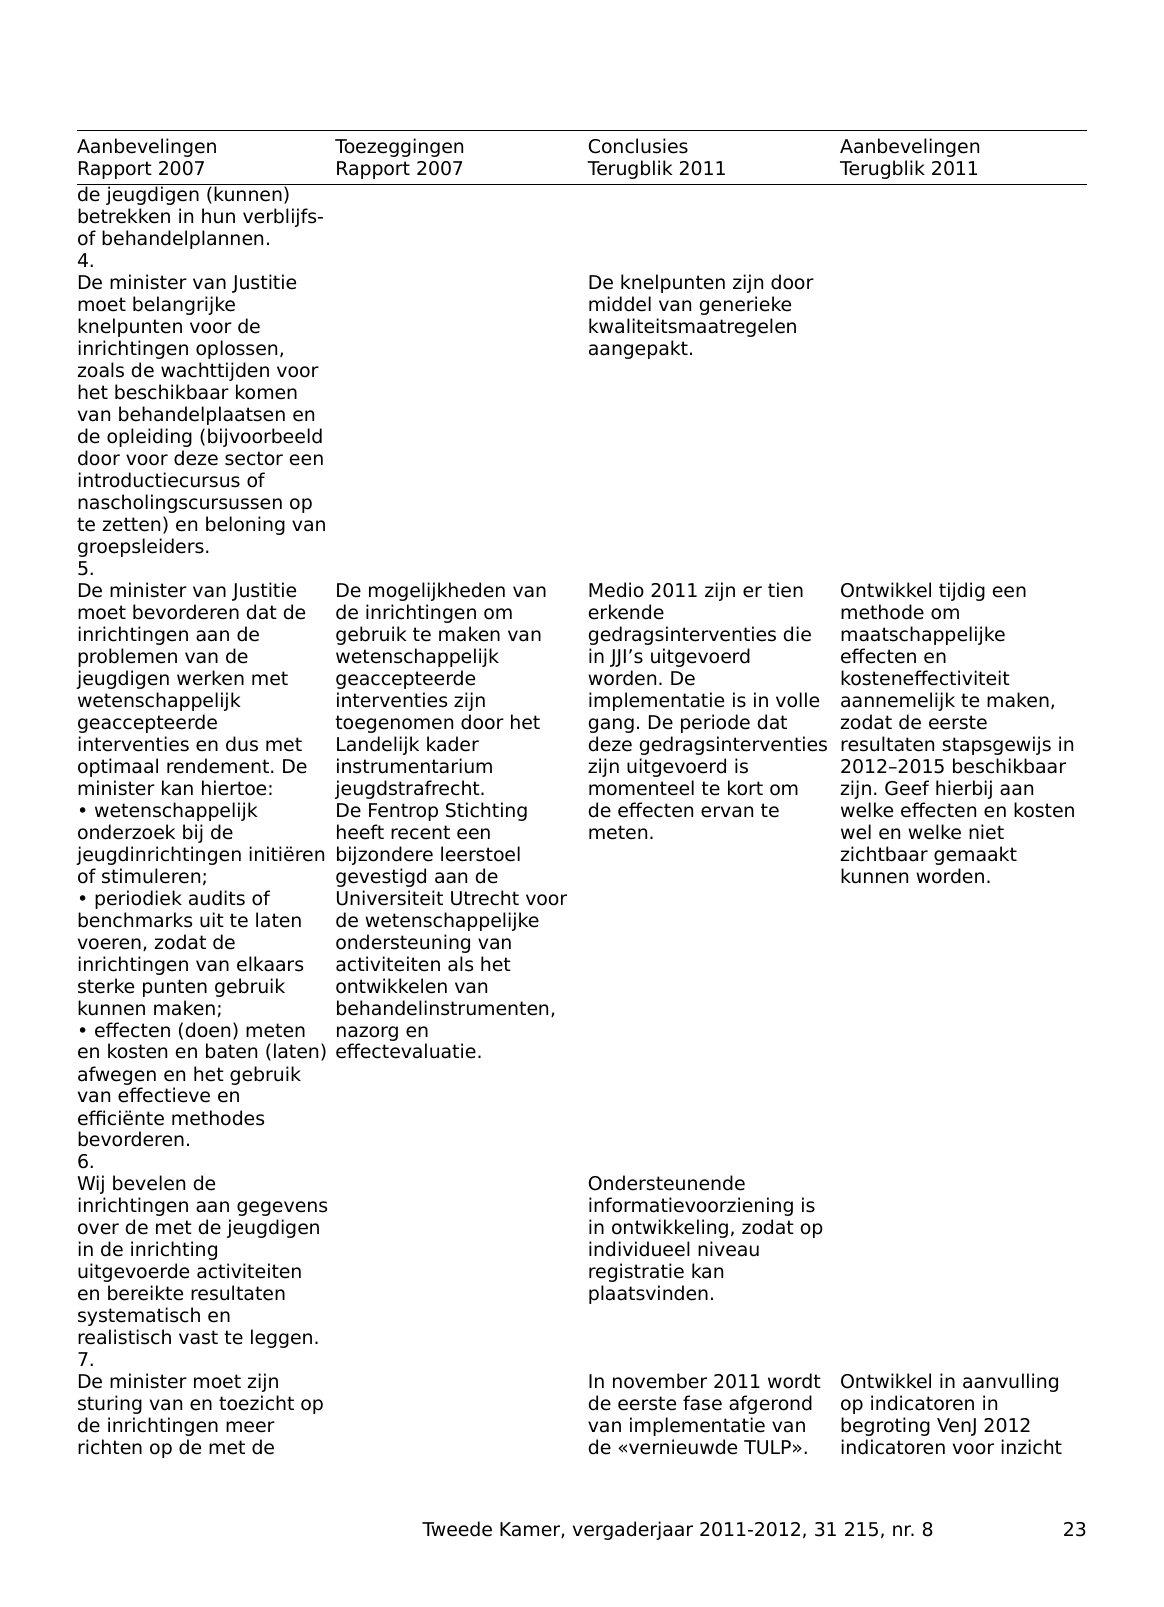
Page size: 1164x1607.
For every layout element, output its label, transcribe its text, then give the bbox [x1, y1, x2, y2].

table_header Aanbevelingen Terugblik 2011 [834, 131, 1087, 184]
table_cell Ondersteunende informatievoorziening is in ontwikkeling, zodat op individueel niveau registratie kan plaatsvinden. [582, 1173, 834, 1349]
table_cell Wij bevelen de inrichtingen aan gegevens over de met de jeugdigen in de inrichting uitgevoerde activiteiten en bereikte resultaten systematisch en realistisch vast te leggen. [77, 1173, 329, 1349]
table_cell [329, 1349, 582, 1371]
table_cell [329, 1173, 582, 1349]
table_cell De knelpunten zijn door middel van generieke kwaliteitsmaatregelen aangepakt. [582, 272, 834, 558]
table_cell De minister van Justitie moet bevorderen dat de inrichtingen aan de problemen van de jeugdigen werken met wetenschappelijk geaccepteerde interventies en dus met optimaal rendement. De minister kan hiertoe: • wetenschappelijk onderzoek bij de jeugdinrichtingen initiëren of stimuleren; • periodiek audits of benchmarks uit te laten voeren, zodat de inrichtingen van elkaars sterke punten gebruik kunnen maken; • effecten (doen) meten en kosten en baten (laten) afwegen en het gebruik van effectieve en efficiënte methodes bevorderen. [77, 580, 329, 1151]
table_cell [582, 250, 834, 272]
table_cell [582, 558, 834, 580]
table_cell In november 2011 wordt de eerste fase afgerond van implementatie van de «vernieuwde TULP». [582, 1371, 834, 1459]
table_cell De mogelijkheden van de inrichtingen om gebruik te maken van wetenschappelijk geaccepteerde interventies zijn toegenomen door het Landelijk kader instrumentarium jeugdstrafrecht. De Fentrop Stichting heeft recent een bijzondere leerstoel gevestigd aan de Universiteit Utrecht voor de wetenschappelijke ondersteuning van activiteiten als het ontwikkelen van behandelinstrumenten, nazorg en effectevaluatie. [329, 580, 582, 1151]
table_cell [329, 1151, 582, 1173]
table_cell Ontwikkel tijdig een methode om maatschappelijke effecten en kosteneffectiviteit aannemelijk te maken, zodat de eerste resultaten stapsgewijs in 2012–2015 beschikbaar zijn. Geef hierbij aan welke effecten en kosten wel en welke niet zichtbaar gemaakt kunnen worden. [834, 580, 1087, 1151]
table_cell [834, 558, 1087, 580]
table_cell de jeugdigen (kunnen) betrekken in hun verblijfs- of behandelplannen. [77, 185, 329, 250]
table_cell [834, 1173, 1087, 1349]
table_cell [329, 558, 582, 580]
table_header Toezeggingen Rapport 2007 [329, 131, 582, 184]
table_cell [834, 1349, 1087, 1371]
table_cell [329, 250, 582, 272]
table_cell De minister moet zijn sturing van en toezicht op de inrichtingen meer richten op de met de [77, 1371, 329, 1459]
table_cell 4. [77, 250, 329, 272]
table_cell [834, 250, 1087, 272]
table_cell [834, 185, 1087, 250]
table_cell Medio 2011 zijn er tien erkende gedragsinterventies die in JJI’s uitgevoerd worden. De implementatie is in volle gang. De periode dat deze gedragsinterventies zijn uitgevoerd is momenteel te kort om de effecten ervan te meten. [582, 580, 834, 1151]
table_cell Ontwikkel in aanvulling op indicatoren in begroting VenJ 2012 indicatoren voor inzicht [834, 1371, 1087, 1459]
table_cell [582, 1151, 834, 1173]
table_header Conclusies Terugblik 2011 [582, 131, 834, 184]
table_cell [582, 185, 834, 250]
table_header Aanbevelingen Rapport 2007 [77, 131, 329, 184]
table_cell [329, 272, 582, 558]
table_cell [329, 185, 582, 250]
table_cell 6. [77, 1151, 329, 1173]
table_cell 7. [77, 1349, 329, 1371]
table_cell [834, 1151, 1087, 1173]
table_cell [834, 272, 1087, 558]
table_cell De minister van Justitie moet belangrijke knelpunten voor de inrichtingen oplossen, zoals de wachttijden voor het beschikbaar komen van behandelplaatsen en de opleiding (bijvoorbeeld door voor deze sector een introductiecursus of nascholingscursussen op te zetten) en beloning van groepsleiders. [77, 272, 329, 558]
table_cell [329, 1371, 582, 1459]
table_cell [582, 1349, 834, 1371]
table_cell 5. [77, 558, 329, 580]
